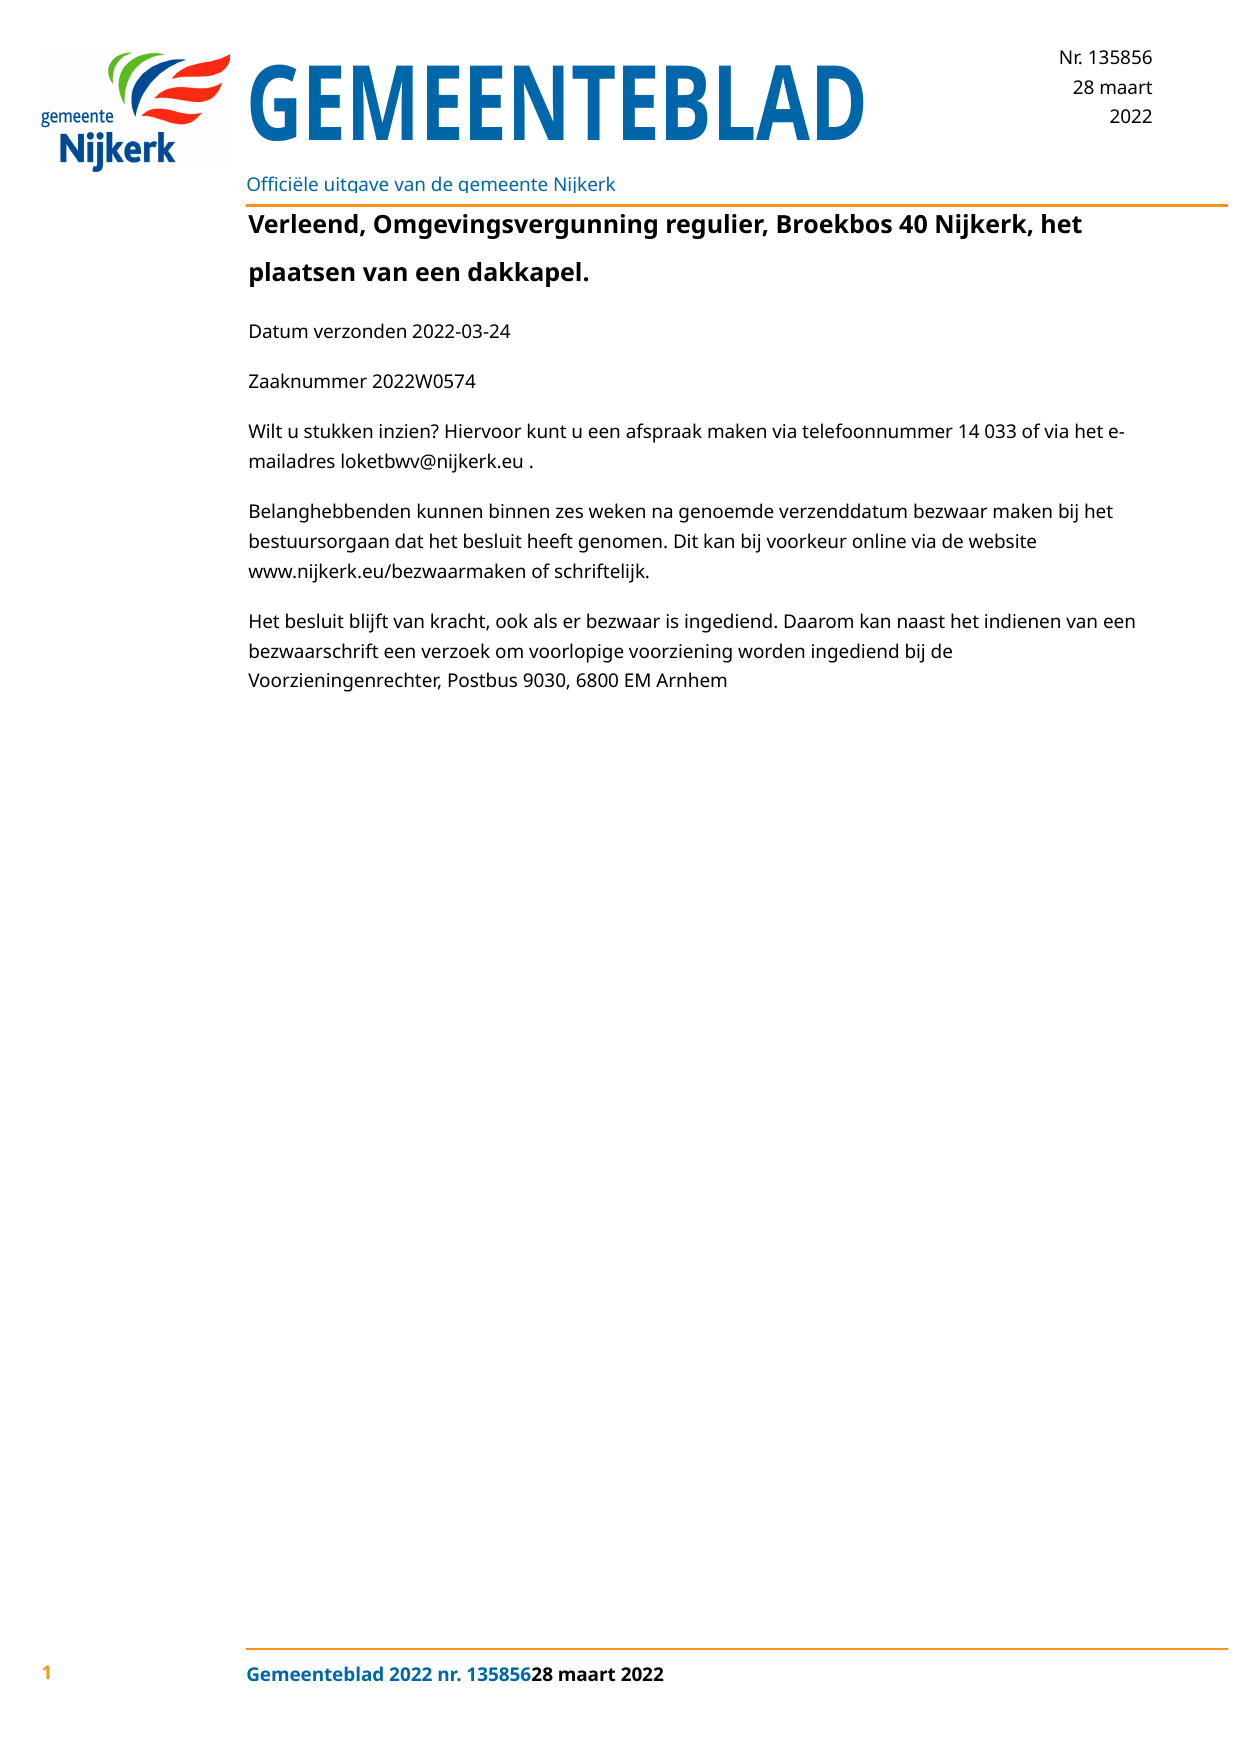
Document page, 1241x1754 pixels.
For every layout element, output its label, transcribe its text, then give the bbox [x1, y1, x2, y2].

picture [41, 47, 231, 172]
text Het besluit blijft van kracht, ook als er bezwaar is ingediend. Daarom kan naast het indienen van een bezwaarschrift een verzoek om voorlopige voorziening worden ingediend bij de Voorzieningenrechter, Postbus 9030, 6800 EM Arnhem [248, 608, 1152, 693]
text Datum verzonden 2022-03-24 [248, 318, 1152, 344]
text Verleend, Omgevingsvergunning regulier, Broekbos 40 Nijkerk, het plaatsen van een dakkapel. [248, 207, 1152, 288]
text Belanghebbenden kunnen binnen zes weken na genoemde verzenddatum bezwaar maken bij het bestuursorgaan dat het besluit heeft genomen. Dit kan bij voorkeur online via de website www.nijkerk.eu/bezwaarmaken of schriftelijk. [248, 499, 1152, 584]
text Wilt u stukken inzien? Hiervoor kunt u een afspraak maken via telefoonnummer 14 033 of via het e-mailadres loketbwv@nijkerk.eu . [248, 419, 1152, 474]
text Zaaknummer 2022W0574 [248, 368, 1152, 394]
